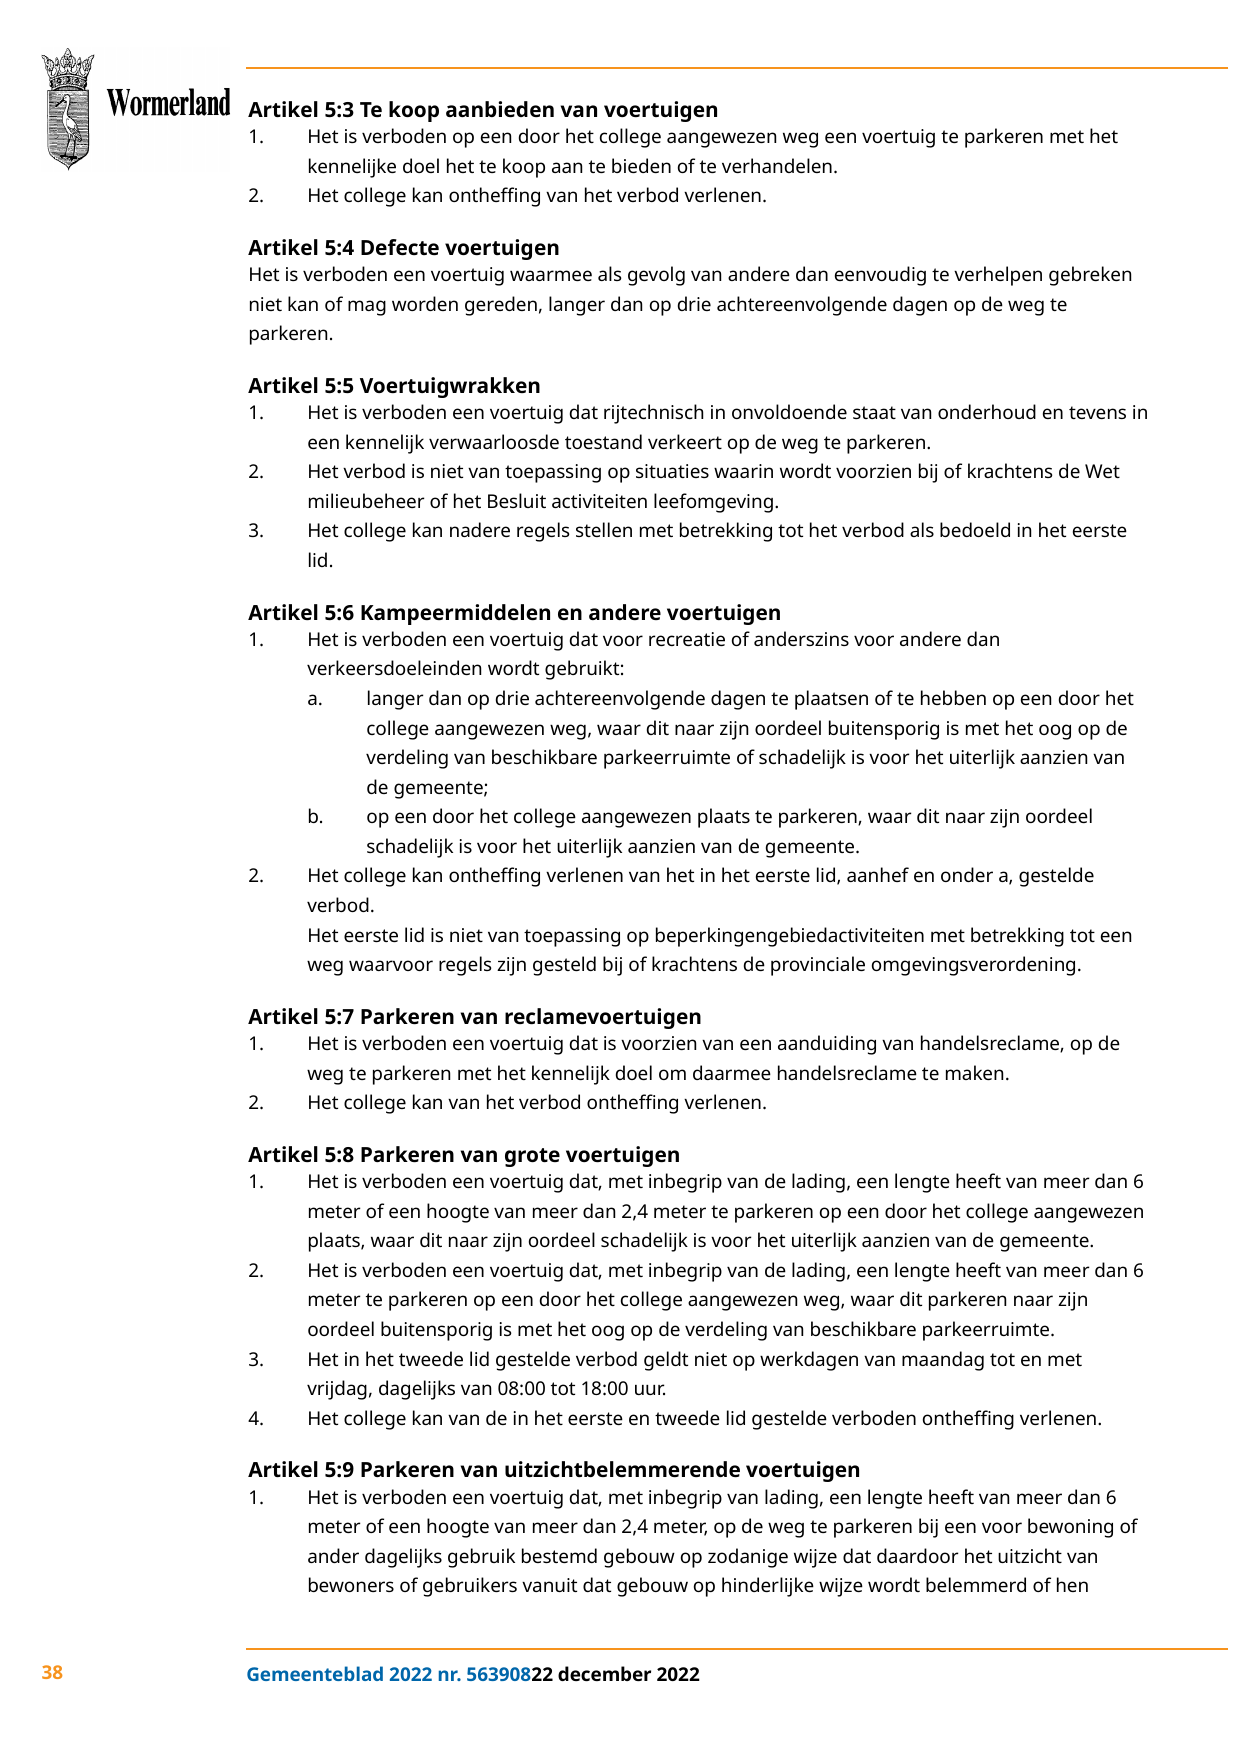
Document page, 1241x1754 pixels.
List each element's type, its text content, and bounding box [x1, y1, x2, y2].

text Het is verboden een voertuig waarmee als gevolg van andere dan eenvoudig te verhelpen gebreken niet kan of mag worden gereden, langer dan op drie achtereenvolgende dagen op de weg te parkeren. [248, 261, 1152, 346]
text Artikel 5:5 Voertuigwrakken [248, 371, 1152, 399]
list Het college kan ontheffing verlenen van het in het eerste lid, aanhef en onder a, gestelde verbod. [248, 863, 1152, 918]
list Het college kan ontheffing van het verbod verlenen. [248, 182, 1152, 208]
list Het is verboden een voertuig dat, met inbegrip van de lading, een lengte heeft van meer dan 6 meter of een hoogte van meer dan 2,4 meter te parkeren op een door het college aangewezen plaats, waar dit naar zijn oordeel schadelijk is voor het uiterlijk aanzien van de gemeente. [248, 1168, 1152, 1253]
text Artikel 5:9 Parkeren van uitzichtbelemmerende voertuigen [248, 1455, 1152, 1484]
list Het is verboden een voertuig dat, met inbegrip van lading, een lengte heeft van meer dan 6 meter of een hoogte van meer dan 2,4 meter, op de weg te parkeren bij een voor bewoning of ander dagelijks gebruik bestemd gebouw op zodanige wijze dat daardoor het uitzicht van bewoners of gebruikers vanuit dat gebouw op hinderlijke wijze wordt belemmerd of hen [248, 1484, 1152, 1598]
text Artikel 5:4 Defecte voertuigen [248, 233, 1152, 261]
list Het is verboden een voertuig dat rijtechnisch in onvoldoende staat van onderhoud en tevens in een kennelijk verwaarloosde toestand verkeert op de weg te parkeren. [248, 399, 1152, 454]
list Het is verboden een voertuig dat voor recreatie of anderszins voor andere dan verkeersdoeleinden wordt gebruikt: [248, 626, 1152, 681]
list langer dan op drie achtereenvolgende dagen te plaatsen of te hebben op een door het college aangewezen weg, waar dit naar zijn oordeel buitensporig is met het oog op de verdeling van beschikbare parkeerruimte of schadelijk is voor het uiterlijk aanzien van de gemeente; [307, 685, 1152, 800]
list Het in het tweede lid gestelde verbod geldt niet op werkdagen van maandag tot en met vrijdag, dagelijks van 08:00 tot 18:00 uur. [248, 1346, 1152, 1401]
list Het verbod is niet van toepassing op situaties waarin wordt voorzien bij of krachtens de Wet milieubeheer of het Besluit activiteiten leefomgeving. [248, 458, 1152, 514]
list Het college kan van de in het eerste en tweede lid gestelde verboden ontheffing verlenen. [248, 1405, 1152, 1431]
text Artikel 5:3 Te koop aanbieden van voertuigen [248, 95, 1152, 123]
list op een door het college aangewezen plaats te parkeren, waar dit naar zijn oordeel schadelijk is voor het uiterlijk aanzien van de gemeente. [307, 803, 1152, 859]
list Het is verboden op een door het college aangewezen weg een voertuig te parkeren met het kennelijke doel het te koop aan te bieden of te verhandelen. [248, 123, 1152, 178]
list Het eerste lid is niet van toepassing op beperkingengebiedactiviteiten met betrekking tot een weg waarvoor regels zijn gesteld bij of krachtens de provinciale omgevingsverordening. [248, 922, 1152, 977]
picture [41, 47, 231, 172]
text Artikel 5:8 Parkeren van grote voertuigen [248, 1140, 1152, 1168]
text Artikel 5:7 Parkeren van reclamevoertuigen [248, 1002, 1152, 1030]
text Artikel 5:6 Kampeermiddelen en andere voertuigen [248, 598, 1152, 626]
list Het is verboden een voertuig dat, met inbegrip van de lading, een lengte heeft van meer dan 6 meter te parkeren op een door het college aangewezen weg, waar dit parkeren naar zijn oordeel buitensporig is met het oog op de verdeling van beschikbare parkeerruimte. [248, 1257, 1152, 1342]
list Het is verboden een voertuig dat is voorzien van een aanduiding van handelsreclame, op de weg te parkeren met het kennelijk doel om daarmee handelsreclame te maken. [248, 1030, 1152, 1086]
list Het college kan nadere regels stellen met betrekking tot het verbod als bedoeld in het eerste lid. [248, 518, 1152, 573]
list Het college kan van het verbod ontheffing verlenen. [248, 1089, 1152, 1115]
